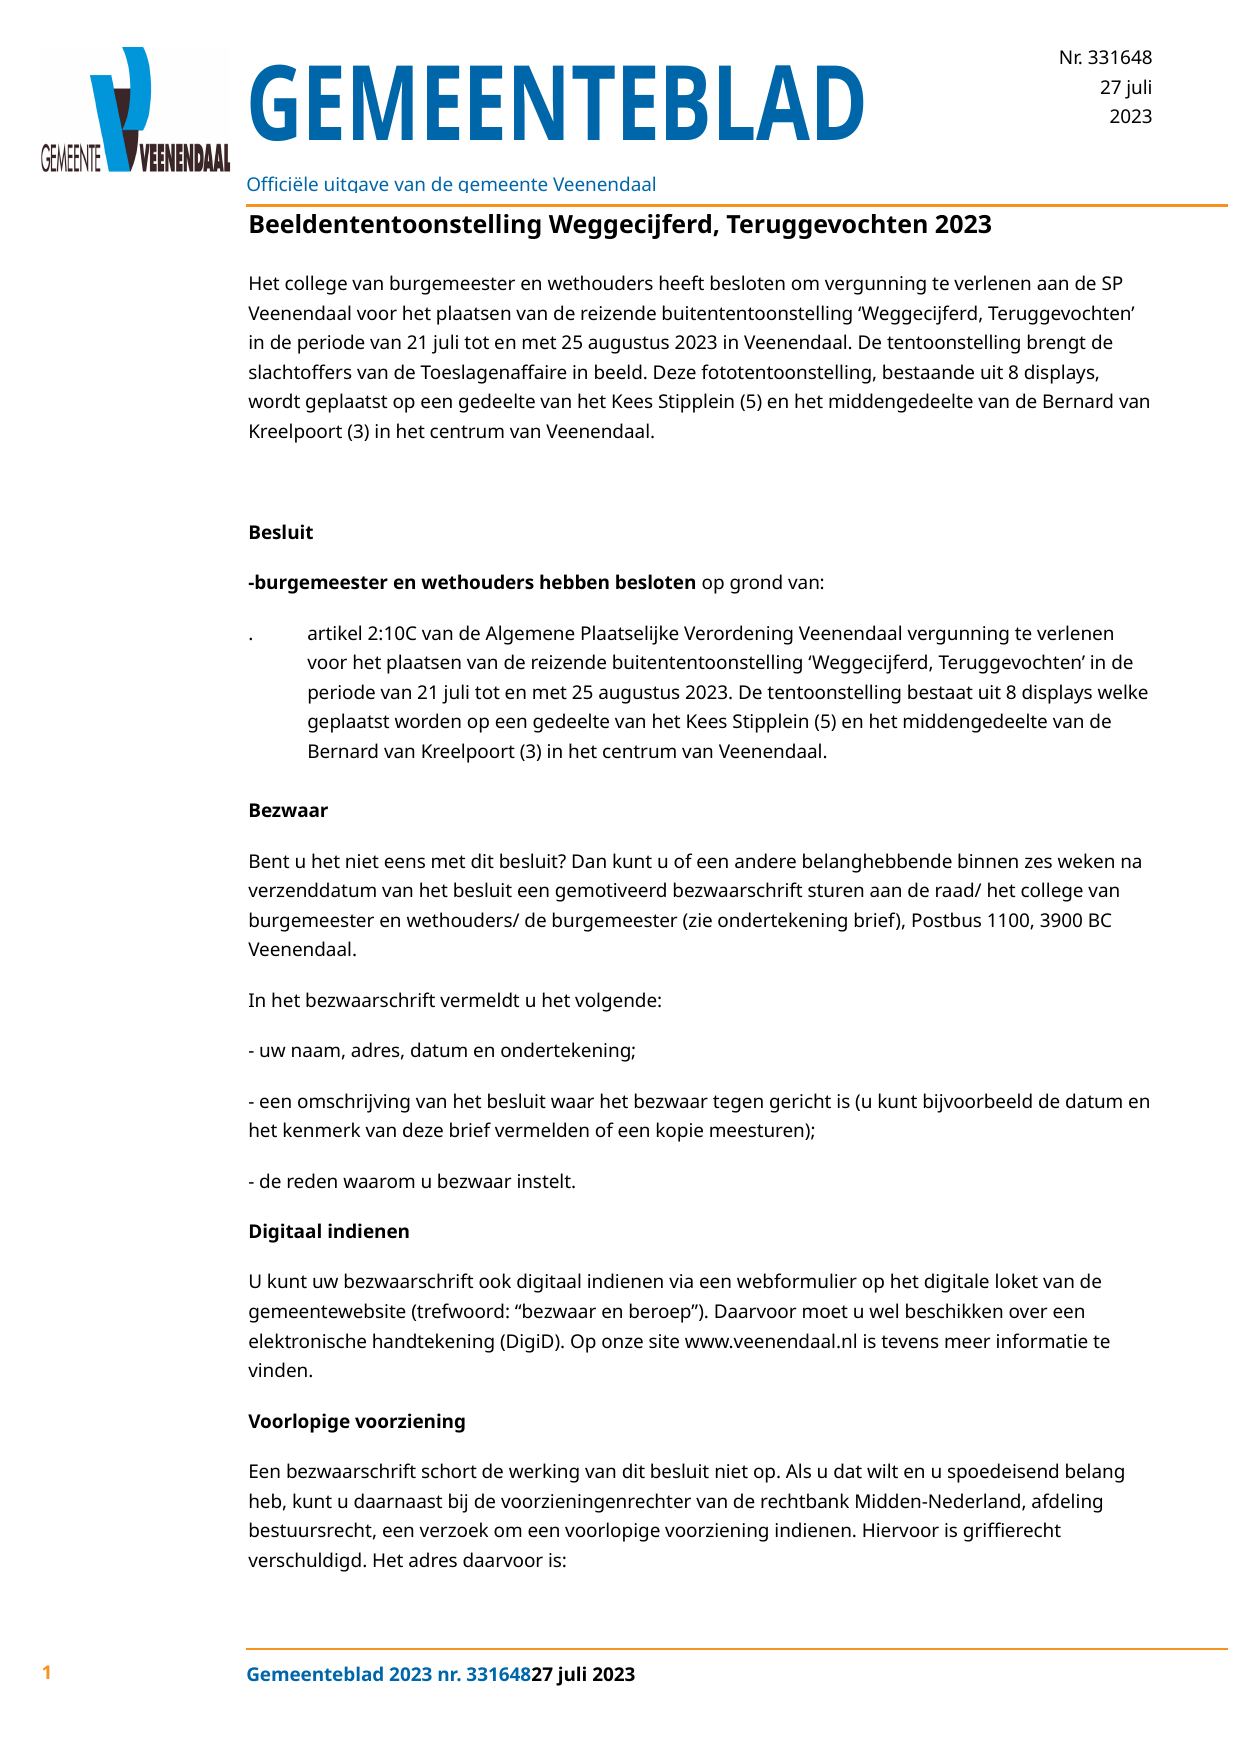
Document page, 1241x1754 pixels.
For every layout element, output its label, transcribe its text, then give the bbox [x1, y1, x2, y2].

text - de reden waarom u bezwaar instelt. [248, 1168, 1152, 1193]
text Voorlopige voorziening [248, 1408, 1152, 1433]
text - uw naam, adres, datum en ondertekening; [248, 1037, 1152, 1063]
picture [123, 47, 231, 172]
text In het bezwaarschrift vermeldt u het volgende: [248, 987, 1152, 1013]
text Het college van burgemeester en wethouders heeft besloten om vergunning te verlenen aan de SP Veenendaal voor het plaatsen van de reizende buitententoonstelling ‘Weggecijferd, Teruggevochten’ in de periode van 21 juli tot en met 25 augustus 2023 in Veenendaal. De tentoonstelling brengt de slachtoffers van de Toeslagenaffaire in beeld. Deze fototentoonstelling, bestaande uit 8 displays, wordt geplaatst op een gedeelte van het Kees Stipplein (5) en het middengedeelte van de Bernard van Kreelpoort (3) in het centrum van Veenendaal. [248, 270, 1152, 444]
text U kunt uw bezwaarschrift ook digitaal indienen via een webformulier op het digitale loket van de gemeentewebsite (trefwoord: “bezwaar en beroep”). Daarvoor moet u wel beschikken over een elektronische handtekening (DigiD). Op onze site www.veenendaal.nl is tevens meer informatie te vinden. [248, 1269, 1152, 1383]
text Beeldententoonstelling Weggecijferd, Teruggevochten 2023 [248, 207, 1152, 241]
text Besluit [248, 519, 1152, 545]
list artikel 2:10C van de Algemene Plaatselijke Verordening Veenendaal vergunning te verlenen voor het plaatsen van de reizende buitententoonstelling ‘Weggecijferd, Teruggevochten’ in de periode van 21 juli tot en met 25 augustus 2023. De tentoonstelling bestaat uit 8 displays welke geplaatst worden op een gedeelte van het Kees Stipplein (5) en het middengedeelte van de Bernard van Kreelpoort (3) in het centrum van Veenendaal. [248, 620, 1152, 764]
text -burgemeester en wethouders hebben besloten op grond van: [248, 569, 1152, 595]
text Digitaal indienen [248, 1218, 1152, 1244]
text Bezwaar [248, 797, 1152, 823]
text Bent u het niet eens met dit besluit? Dan kunt u of een andere belanghebbende binnen zes weken na verzenddatum van het besluit een gemotiveerd bezwaarschrift sturen aan de raad/ het college van burgemeester en wethouders/ de burgemeester (zie ondertekening brief), Postbus 1100, 3900 BC Veenendaal. [248, 848, 1152, 962]
picture [41, 47, 130, 172]
text Een bezwaarschrift schort de werking van dit besluit niet op. Als u dat wilt en u spoedeisend belang heb, kunt u daarnaast bij de voorzieningenrechter van de rechtbank Midden-Nederland, afdeling bestuursrecht, een verzoek om een voorlopige voorziening indienen. Hiervoor is griffierecht verschuldigd. Het adres daarvoor is: [248, 1458, 1152, 1573]
text - een omschrijving van het besluit waar het bezwaar tegen gericht is (u kunt bijvoorbeeld de datum en het kenmerk van deze brief vermelden of een kopie meesturen); [248, 1088, 1152, 1143]
